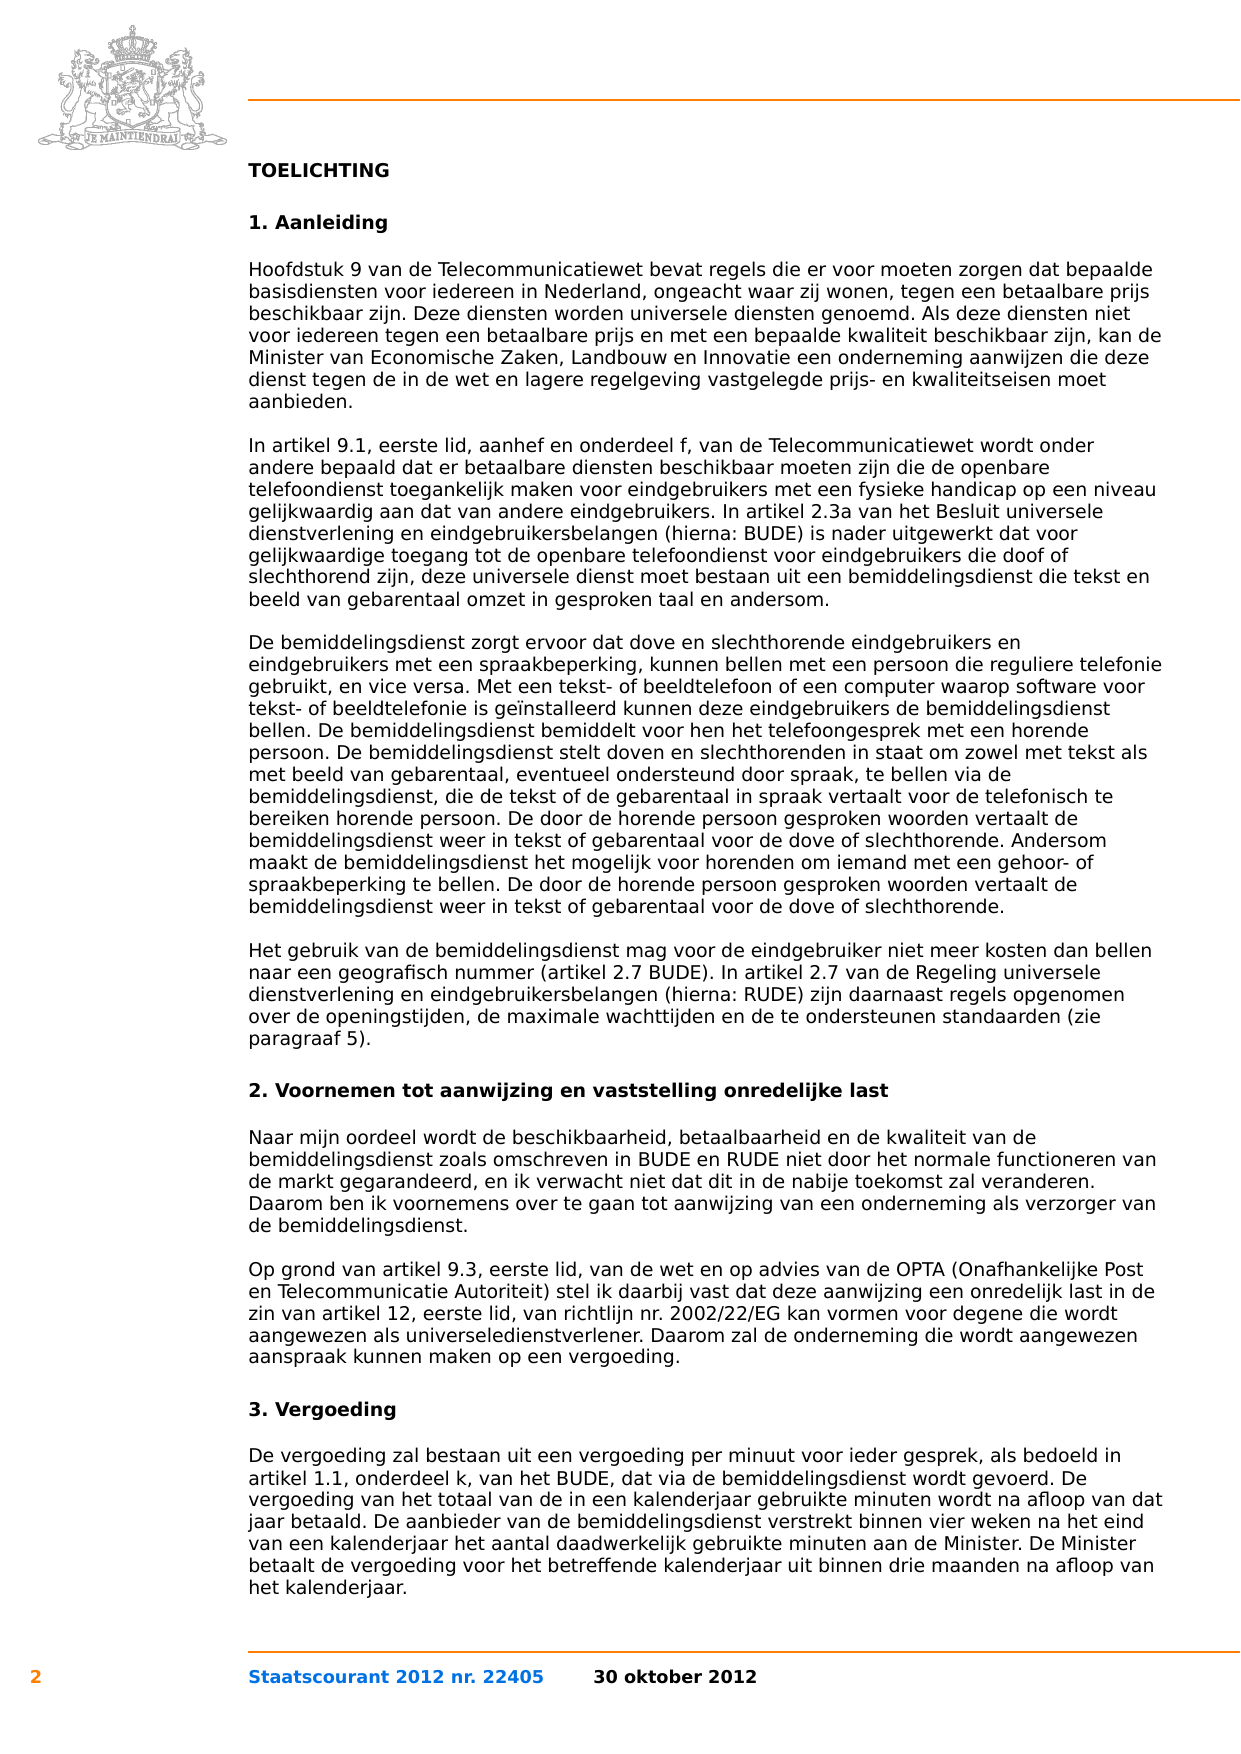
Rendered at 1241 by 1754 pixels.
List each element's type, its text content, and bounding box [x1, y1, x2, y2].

text De vergoeding zal bestaan uit een vergoeding per minuut voor ieder gesprek, als bedoeld in artikel 1.1, onderdeel k, van het BUDE, dat via de bemiddelingsdienst wordt gevoerd. De vergoeding van het totaal van de in een kalenderjaar gebruikte minuten wordt na afloop van dat jaar betaald. De aanbieder van de bemiddelingsdienst verstrekt binnen vier weken na het eind van een kalenderjaar het aantal daadwerkelijk gebruikte minuten aan de Minister. De Minister betaalt de vergoeding voor het betreffende kalenderjaar uit binnen drie maanden na afloop van het kalenderjaar. [248, 1445, 1163, 1599]
text Naar mijn oordeel wordt de beschikbaarheid, betaalbaarheid en de kwaliteit van de bemiddelingsdienst zoals omschreven in BUDE en RUDE niet door het normale functioneren van de markt gegarandeerd, en ik verwacht niet dat dit in de nabije toekomst zal veranderen. Daarom ben ik voornemens over te gaan tot aanwijzing van een onderneming als verzorger van de bemiddelingsdienst. [248, 1127, 1163, 1237]
subtitle TOELICHTING [248, 160, 1163, 182]
text De bemiddelingsdienst zorgt ervoor dat dove en slechthorende eindgebruikers en eindgebruikers met een spraakbeperking, kunnen bellen met een persoon die reguliere telefonie gebruikt, en vice versa. Met een tekst- of beeldtelefoon of een computer waarop software voor tekst- of beeldtelefonie is geïnstalleerd kunnen deze eindgebruikers de bemiddelingsdienst bellen. De bemiddelingsdienst bemiddelt voor hen het telefoongesprek met een horende persoon. De bemiddelingsdienst stelt doven en slechthorenden in staat om zowel met tekst als met beeld van gebarentaal, eventueel ondersteund door spraak, te bellen via de bemiddelingsdienst, die de tekst of de gebarentaal in spraak vertaalt voor de telefonisch te bereiken horende persoon. De door de horende persoon gesproken woorden vertaalt de bemiddelingsdienst weer in tekst of gebarentaal voor de dove of slechthorende. Andersom maakt de bemiddelingsdienst het mogelijk voor horenden om iemand met een gehoor- of spraakbeperking te bellen. De door de horende persoon gesproken woorden vertaalt de bemiddelingsdienst weer in tekst of gebarentaal voor de dove of slechthorende. [248, 632, 1163, 918]
text In artikel 9.1, eerste lid, aanhef en onderdeel f, van de Telecommunicatiewet wordt onder andere bepaald dat er betaalbare diensten beschikbaar moeten zijn die de openbare telefoondienst toegankelijk maken voor eindgebruikers met een fysieke handicap op een niveau gelijkwaardig aan dat van andere eindgebruikers. In artikel 2.3a van het Besluit universele dienstverlening en eindgebruikersbelangen (hierna: BUDE) is nader uitgewerkt dat voor gelijkwaardige toegang tot de openbare telefoondienst voor eindgebruikers die doof of slechthorend zijn, deze universele dienst moet bestaan uit een bemiddelingsdienst die tekst en beeld van gebarentaal omzet in gesproken taal en andersom. [248, 434, 1163, 610]
text Hoofdstuk 9 van de Telecommunicatiewet bevat regels die er voor moeten zorgen dat bepaalde basisdiensten voor iedereen in Nederland, ongeacht waar zij wonen, tegen een betaalbare prijs beschikbaar zijn. Deze diensten worden universele diensten genoemd. Als deze diensten niet voor iedereen tegen een betaalbare prijs en met een bepaalde kwaliteit beschikbaar zijn, kan de Minister van Economische Zaken, Landbouw en Innovatie een onderneming aanwijzen die deze dienst tegen de in de wet en lagere regelgeving vastgelegde prijs- en kwaliteitseisen moet aanbieden. [248, 259, 1163, 413]
subtitle 2. Voornemen tot aanwijzing en vaststelling onredelijke last [248, 1080, 1163, 1102]
text Het gebruik van de bemiddelingsdienst mag voor de eindgebruiker niet meer kosten dan bellen naar een geografisch nummer (artikel 2.7 BUDE). In artikel 2.7 van de Regeling universele dienstverlening en eindgebruikersbelangen (hierna: RUDE) zijn daarnaast regels opgenomen over de openingstijden, de maximale wachttijden en de te ondersteunen standaarden (zie paragraaf 5). [248, 940, 1163, 1050]
subtitle 1. Aanleiding [248, 212, 1163, 234]
text Op grond van artikel 9.3, eerste lid, van de wet en op advies van de OPTA (Onafhankelijke Post en Telecommunicatie Autoriteit) stel ik daarbij vast dat deze aanwijzing een onredelijk last in de zin van artikel 12, eerste lid, van richtlijn nr. 2002/22/EG kan vormen voor degene die wordt aangewezen als universeledienstverlener. Daarom zal de onderneming die wordt aangewezen aanspraak kunnen maken op een vergoeding. [248, 1258, 1163, 1368]
subtitle 3. Vergoeding [248, 1398, 1163, 1420]
picture [38, 25, 227, 150]
